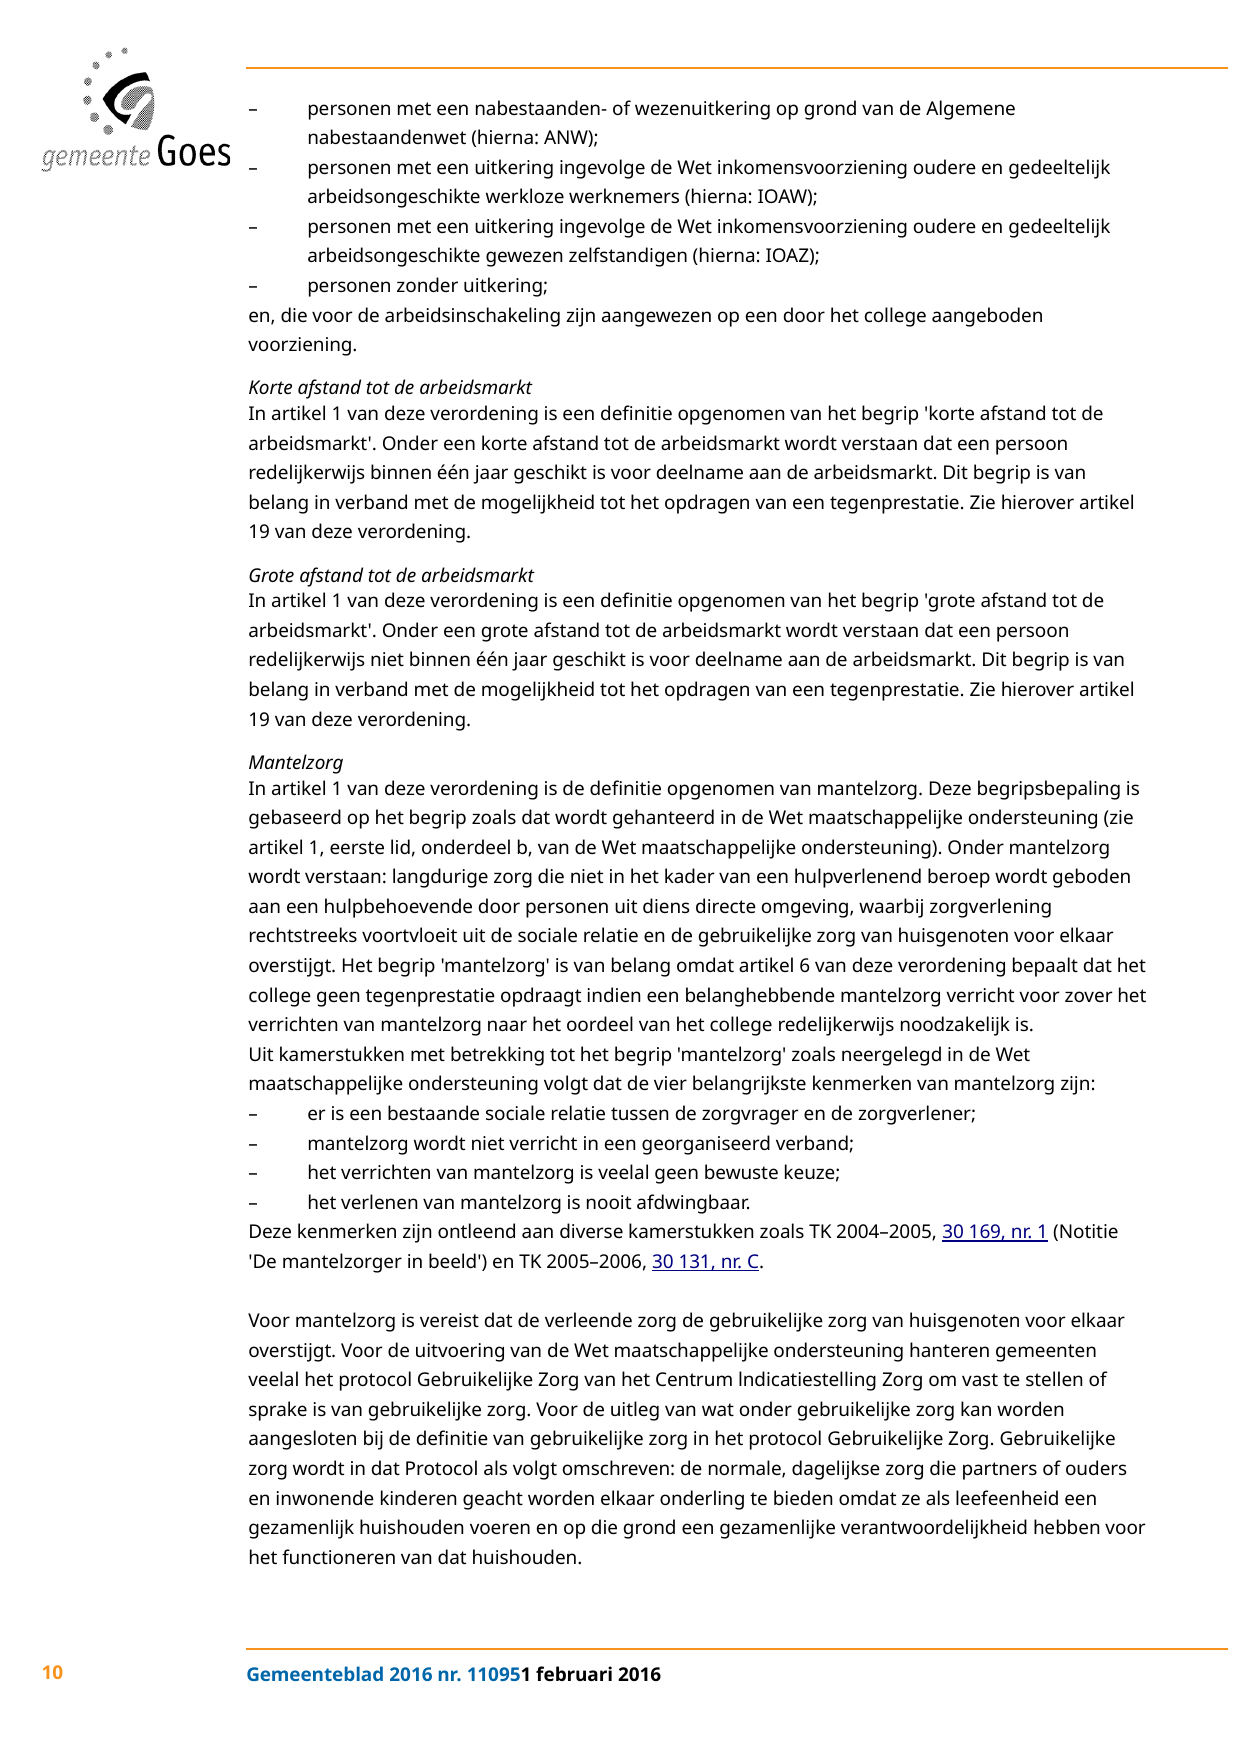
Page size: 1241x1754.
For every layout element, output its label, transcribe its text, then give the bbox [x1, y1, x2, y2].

text In artikel 1 van deze verordening is een definitie opgenomen van het begrip 'korte afstand tot de arbeidsmarkt'. Onder een korte afstand tot de arbeidsmarkt wordt verstaan dat een persoon redelijkerwijs binnen één jaar geschikt is voor deelname aan de arbeidsmarkt. Dit begrip is van belang in verband met de mogelijkheid tot het opdragen van een tegenprestatie. Zie hierover artikel 19 van deze verordening. [248, 400, 1152, 544]
list het verlenen van mantelzorg is nooit afdwingbaar. [248, 1189, 1152, 1214]
list mantelzorg wordt niet verricht in een georganiseerd verband; [248, 1130, 1152, 1155]
list personen zonder uitkering; [248, 272, 1152, 298]
text Voor mantelzorg is vereist dat de verleende zorg de gebruikelijke zorg van huisgenoten voor elkaar overstijgt. Voor de uitvoering van de Wet maatschappelijke ondersteuning hanteren gemeenten veelal het protocol Gebruikelijke Zorg van het Centrum lndicatiestelling Zorg om vast te stellen of sprake is van gebruikelijke zorg. Voor de uitleg van wat onder gebruikelijke zorg kan worden aangesloten bij de definitie van gebruikelijke zorg in het protocol Gebruikelijke Zorg. Gebruikelijke zorg wordt in dat Protocol als volgt omschreven: de normale, dagelijkse zorg die partners of ouders en inwonende kinderen geacht worden elkaar onderling te bieden omdat ze als leefeenheid een gezamenlijk huishouden voeren en op die grond een gezamenlijke verantwoordelijkheid hebben voor het functioneren van dat huishouden. [248, 1307, 1152, 1569]
text en, die voor de arbeidsinschakeling zijn aangewezen op een door het college aangeboden voorziening. [248, 302, 1152, 357]
text Mantelzorg [248, 749, 1152, 775]
text Grote afstand tot de arbeidsmarkt [248, 562, 1152, 587]
text Korte afstand tot de arbeidsmarkt [248, 374, 1152, 400]
list personen met een nabestaanden- of wezenuitkering op grond van de Algemene nabestaandenwet (hierna: ANW); [248, 95, 1152, 150]
list personen met een uitkering ingevolge de Wet inkomensvoorziening oudere en gedeeltelijk arbeidsongeschikte werkloze werknemers (hierna: IOAW); [248, 154, 1152, 209]
text In artikel 1 van deze verordening is een definitie opgenomen van het begrip 'grote afstand tot de arbeidsmarkt'. Onder een grote afstand tot de arbeidsmarkt wordt verstaan dat een persoon redelijkerwijs niet binnen één jaar geschikt is voor deelname aan de arbeidsmarkt. Dit begrip is van belang in verband met de mogelijkheid tot het opdragen van een tegenprestatie. Zie hierover artikel 19 van deze verordening. [248, 587, 1152, 732]
text Uit kamerstukken met betrekking tot het begrip 'mantelzorg' zoals neergelegd in de Wet maatschappelijke ondersteuning volgt dat de vier belangrijkste kenmerken van mantelzorg zijn: [248, 1041, 1152, 1096]
list personen met een uitkering ingevolge de Wet inkomensvoorziening oudere en gedeeltelijk arbeidsongeschikte gewezen zelfstandigen (hierna: IOAZ); [248, 213, 1152, 268]
text Deze kenmerken zijn ontleend aan diverse kamerstukken zoals TK 2004–2005, 30 169, nr. 1 (Notitie 'De mantelzorger in beeld') en TK 2005–2006, 30 131, nr. C. [248, 1218, 1152, 1274]
list er is een bestaande sociale relatie tussen de zorgvrager en de zorgverlener; [248, 1100, 1152, 1126]
text In artikel 1 van deze verordening is de definitie opgenomen van mantelzorg. Deze begripsbepaling is gebaseerd op het begrip zoals dat wordt gehanteerd in de Wet maatschappelijke ondersteuning (zie artikel 1, eerste lid, onderdeel b, van de Wet maatschappelijke ondersteuning). Onder mantelzorg wordt verstaan: langdurige zorg die niet in het kader van een hulpverlenend beroep wordt geboden aan een hulpbehoevende door personen uit diens directe omgeving, waarbij zorgverlening rechtstreeks voortvloeit uit de sociale relatie en de gebruikelijke zorg van huisgenoten voor elkaar overstijgt. Het begrip 'mantelzorg' is van belang omdat artikel 6 van deze verordening bepaalt dat het college geen tegenprestatie opdraagt indien een belanghebbende mantelzorg verricht voor zover het verrichten van mantelzorg naar het oordeel van het college redelijkerwijs noodzakelijk is. [248, 775, 1152, 1037]
list het verrichten van mantelzorg is veelal geen bewuste keuze; [248, 1159, 1152, 1185]
picture [41, 47, 231, 172]
